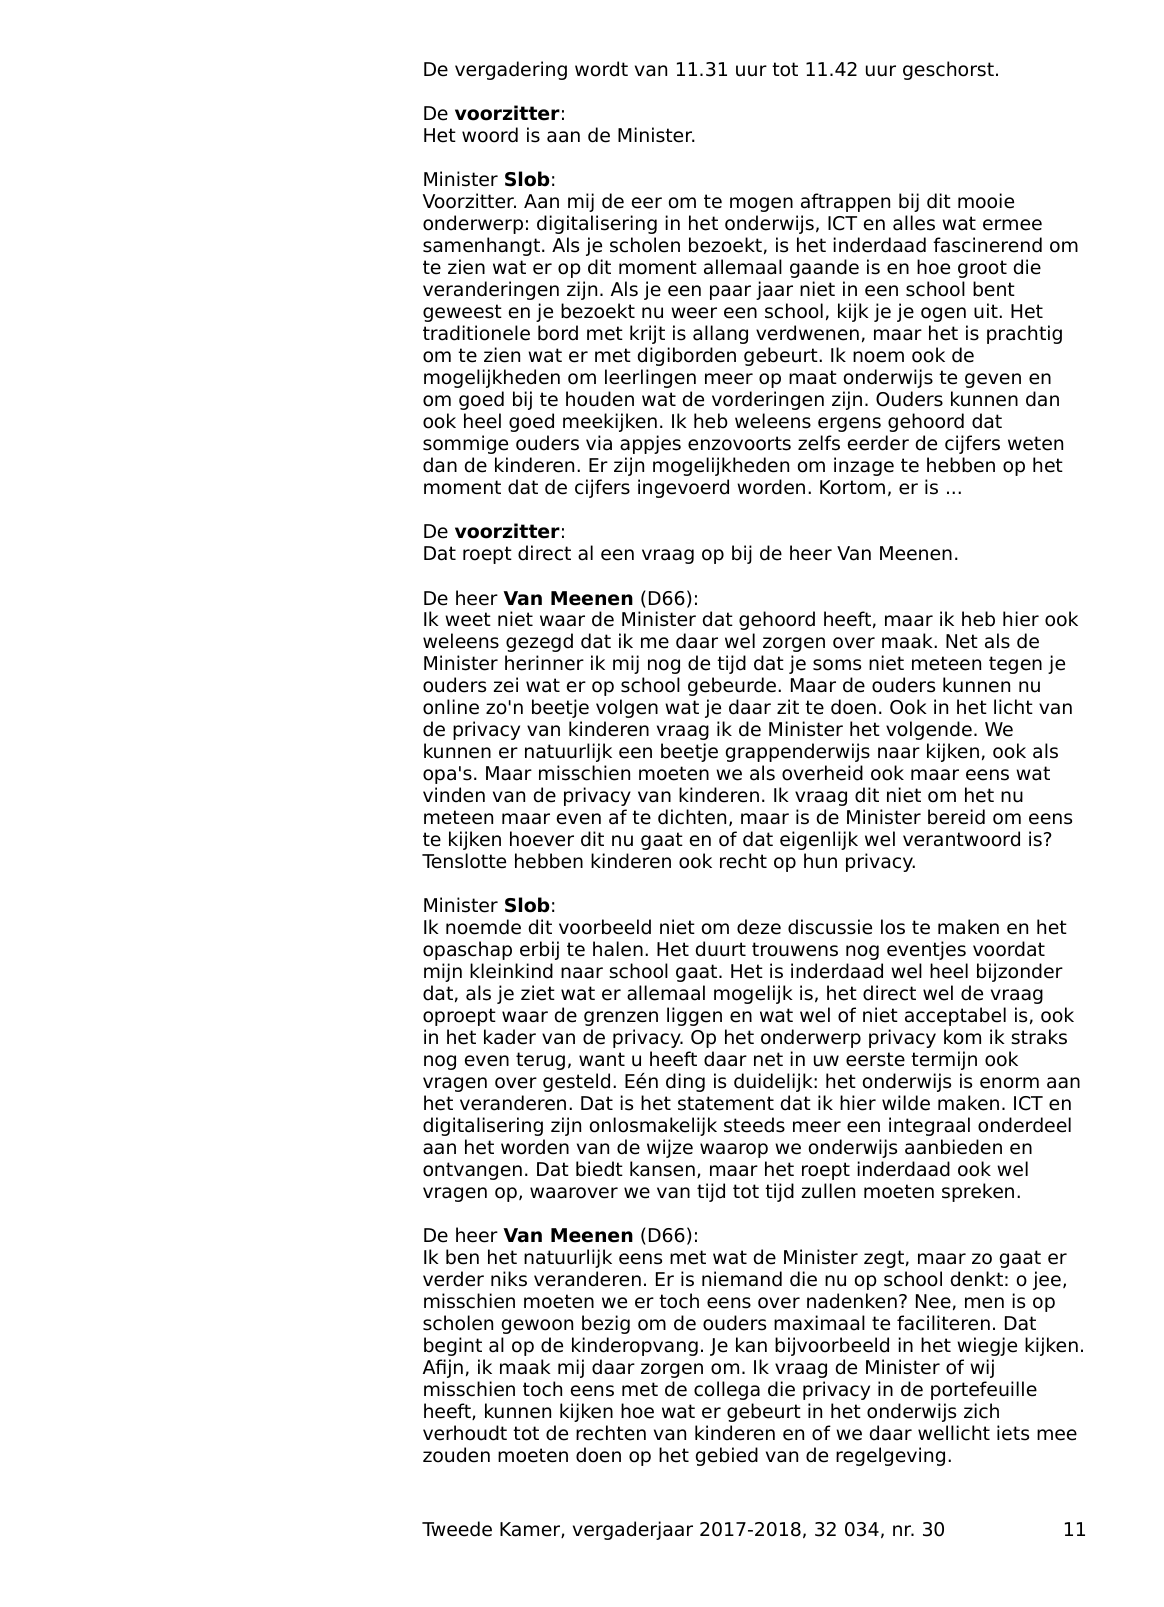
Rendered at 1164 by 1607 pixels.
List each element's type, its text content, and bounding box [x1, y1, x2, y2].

text Minister Slob: [422, 169, 1087, 191]
text Ik weet niet waar de Minister dat gehoord heeft, maar ik heb hier ook weleens gezegd dat ik me daar wel zorgen over maak. Net als de Minister herinner ik mij nog de tijd dat je soms niet meteen tegen je ouders zei wat er op school gebeurde. Maar de ouders kunnen nu online zo'n beetje volgen wat je daar zit te doen. Ook in het licht van de privacy van kinderen vraag ik de Minister het volgende. We kunnen er natuurlijk een beetje grappenderwijs naar kijken, ook als opa's. Maar misschien moeten we als overheid ook maar eens wat vinden van de privacy van kinderen. Ik vraag dit niet om het nu meteen maar even af te dichten, maar is de Minister bereid om eens te kijken hoever dit nu gaat en of dat eigenlijk wel verantwoord is? Tenslotte hebben kinderen ook recht op hun privacy. [422, 609, 1087, 873]
text Voorzitter. Aan mij de eer om te mogen aftrappen bij dit mooie onderwerp: digitalisering in het onderwijs, ICT en alles wat ermee samenhangt. Als je scholen bezoekt, is het inderdaad fascinerend om te zien wat er op dit moment allemaal gaande is en hoe groot die veranderingen zijn. Als je een paar jaar niet in een school bent geweest en je bezoekt nu weer een school, kijk je je ogen uit. Het traditionele bord met krijt is allang verdwenen, maar het is prachtig om te zien wat er met digiborden gebeurt. Ik noem ook de mogelijkheden om leerlingen meer op maat onderwijs te geven en om goed bij te houden wat de vorderingen zijn. Ouders kunnen dan ook heel goed meekijken. Ik heb weleens ergens gehoord dat sommige ouders via appjes enzovoorts zelfs eerder de cijfers weten dan de kinderen. Er zijn mogelijkheden om inzage te hebben op het moment dat de cijfers ingevoerd worden. Kortom, er is ... [422, 191, 1087, 499]
text De voorzitter: [422, 103, 1087, 125]
text Dat roept direct al een vraag op bij de heer Van Meenen. [422, 543, 1087, 565]
text Ik noemde dit voorbeeld niet om deze discussie los te maken en het opaschap erbij te halen. Het duurt trouwens nog eventjes voordat mijn kleinkind naar school gaat. Het is inderdaad wel heel bijzonder dat, als je ziet wat er allemaal mogelijk is, het direct wel de vraag oproept waar de grenzen liggen en wat wel of niet acceptabel is, ook in het kader van de privacy. Op het onderwerp privacy kom ik straks nog even terug, want u heeft daar net in uw eerste termijn ook vragen over gesteld. Eén ding is duidelijk: het onderwijs is enorm aan het veranderen. Dat is het statement dat ik hier wilde maken. ICT en digitalisering zijn onlosmakelijk steeds meer een integraal onderdeel aan het worden van de wijze waarop we onderwijs aanbieden en ontvangen. Dat biedt kansen, maar het roept inderdaad ook wel vragen op, waarover we van tijd tot tijd zullen moeten spreken. [422, 917, 1087, 1203]
text De heer Van Meenen (D66): [422, 1225, 1087, 1247]
text De voorzitter: [422, 521, 1087, 543]
text De heer Van Meenen (D66): [422, 587, 1087, 609]
text Minister Slob: [422, 895, 1087, 917]
text Het woord is aan de Minister. [422, 125, 1087, 147]
text De vergadering wordt van 11.31 uur tot 11.42 uur geschorst. [422, 59, 1087, 81]
text Ik ben het natuurlijk eens met wat de Minister zegt, maar zo gaat er verder niks veranderen. Er is niemand die nu op school denkt: o jee, misschien moeten we er toch eens over nadenken? Nee, men is op scholen gewoon bezig om de ouders maximaal te faciliteren. Dat begint al op de kinderopvang. Je kan bijvoorbeeld in het wiegje kijken. Afijn, ik maak mij daar zorgen om. Ik vraag de Minister of wij misschien toch eens met de collega die privacy in de portefeuille heeft, kunnen kijken hoe wat er gebeurt in het onderwijs zich verhoudt tot de rechten van kinderen en of we daar wellicht iets mee zouden moeten doen op het gebied van de regelgeving. [422, 1247, 1087, 1467]
